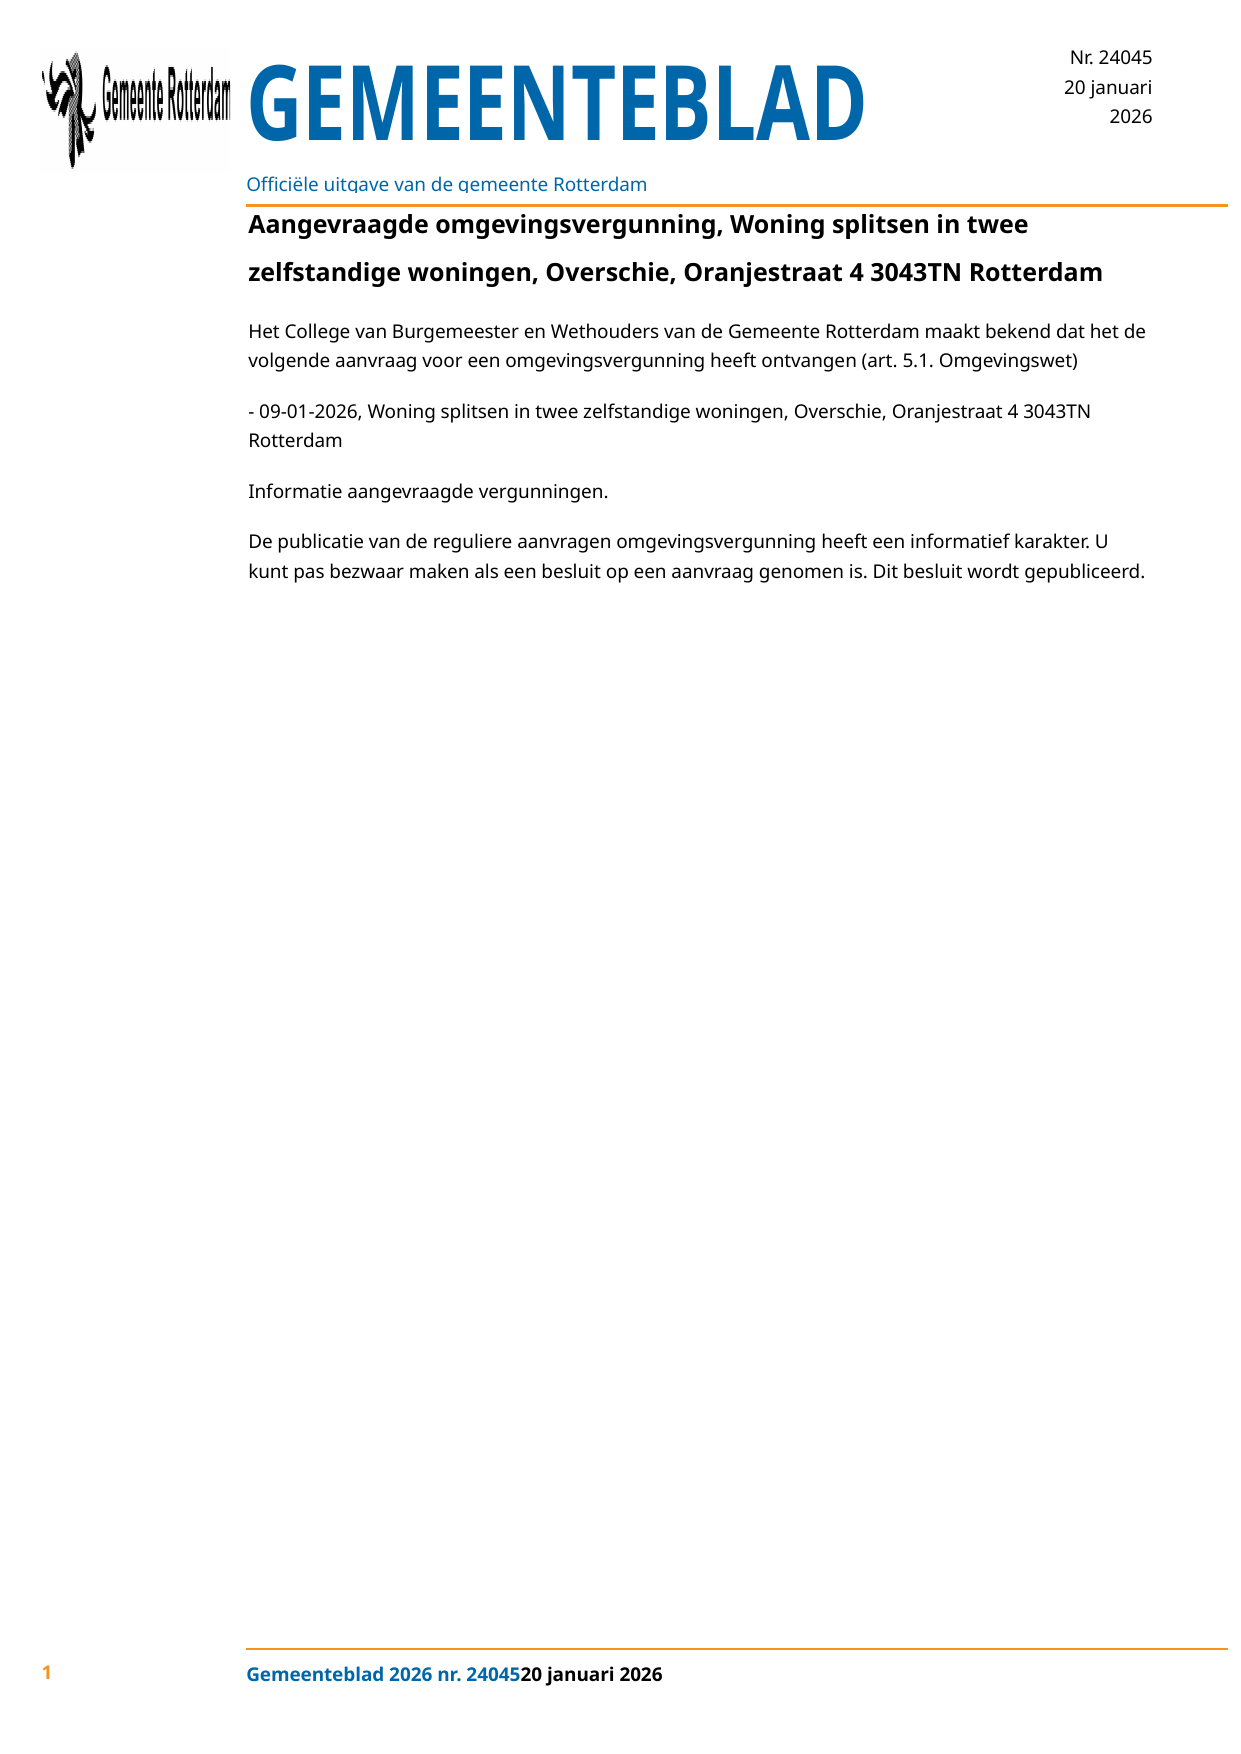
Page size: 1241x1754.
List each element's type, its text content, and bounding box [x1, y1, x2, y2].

text Informatie aangevraagde vergunningen. [248, 478, 1152, 504]
text Aangevraagde omgevingsvergunning, Woning splitsen in twee zelfstandige woningen, Overschie, Oranjestraat 4 3043TN Rotterdam [248, 207, 1152, 288]
picture [41, 47, 231, 172]
text - 09-01-2026, Woning splitsen in twee zelfstandige woningen, Overschie, Oranjestraat 4 3043TN Rotterdam [248, 398, 1152, 453]
text De publicatie van de reguliere aanvragen omgevingsvergunning heeft een informatief karakter. U kunt pas bezwaar maken als een besluit op een aanvraag genomen is. Dit besluit wordt gepubliceerd. [248, 528, 1152, 584]
text Het College van Burgemeester en Wethouders van de Gemeente Rotterdam maakt bekend dat het de volgende aanvraag voor een omgevingsvergunning heeft ontvangen (art. 5.1. Omgevingswet) [248, 318, 1152, 373]
